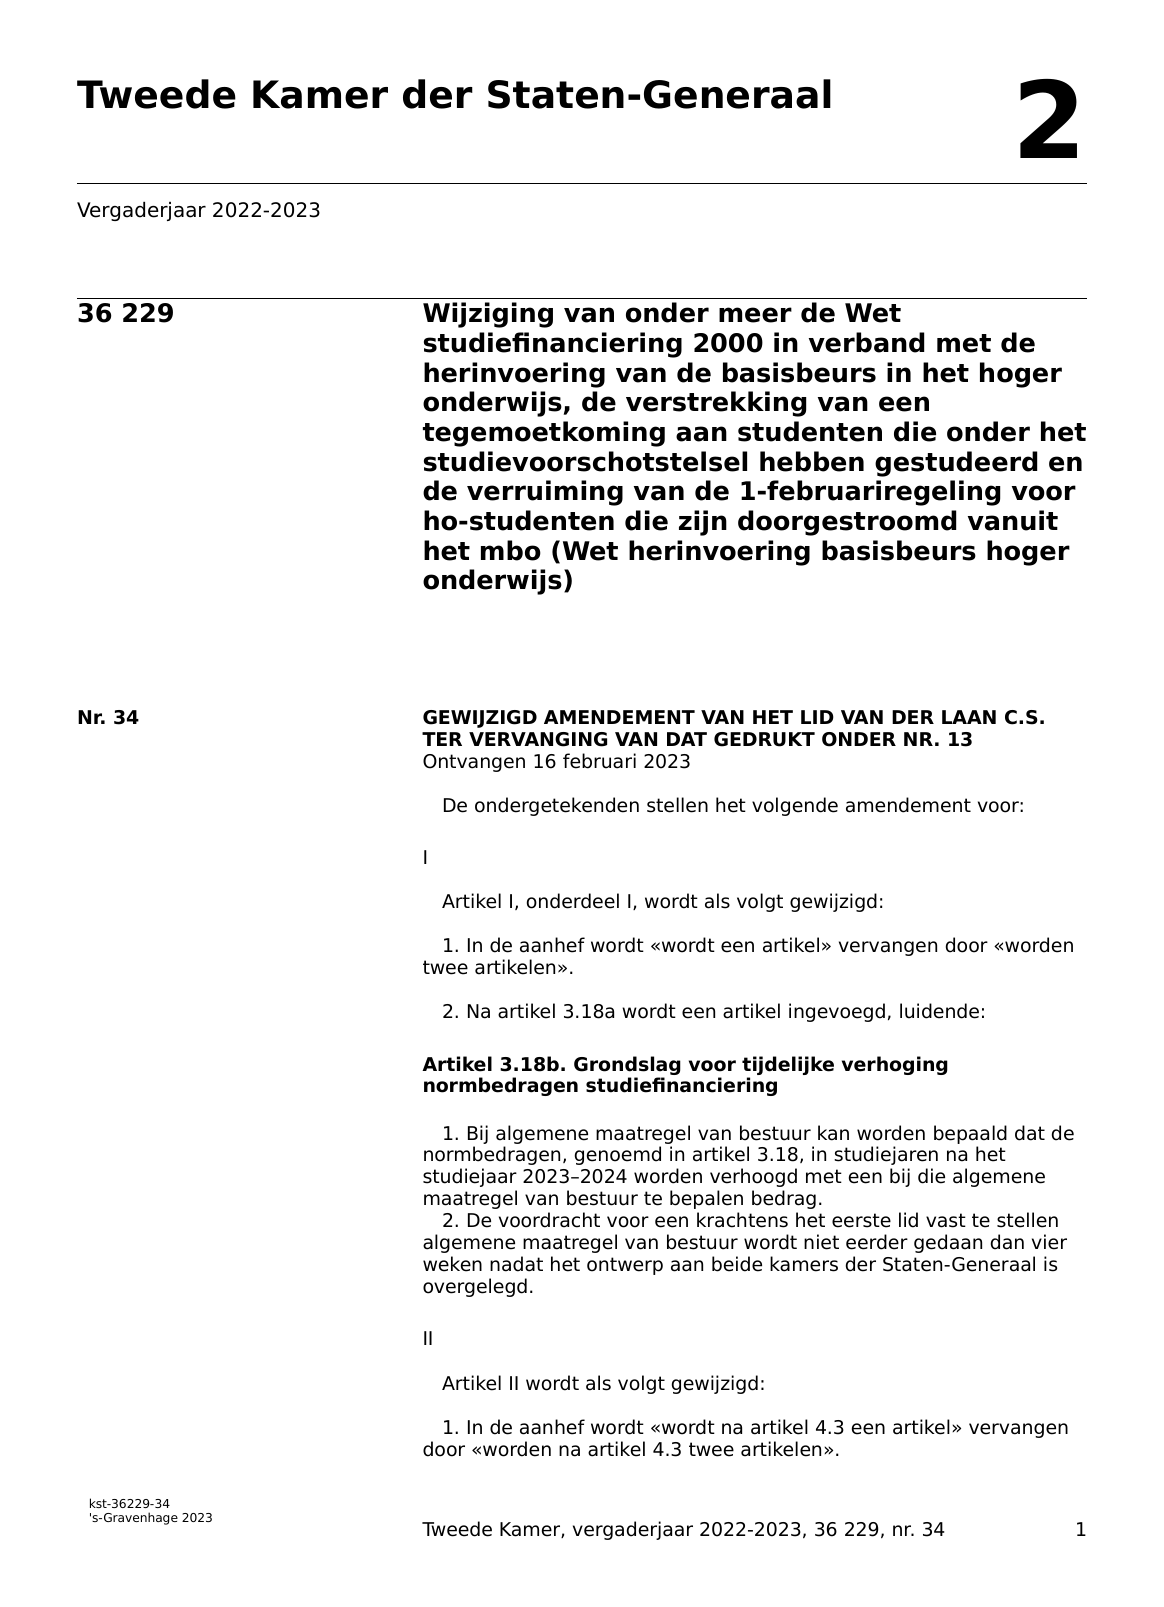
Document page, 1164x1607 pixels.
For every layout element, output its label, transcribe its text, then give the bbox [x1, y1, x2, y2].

table_cell Vergaderjaar 2022-2023 [77, 184, 1087, 298]
subtitle I [422, 847, 1087, 869]
text Artikel I, onderdeel I, wordt als volgt gewijzigd: [422, 891, 1087, 913]
table_header Tweede Kamer der Staten-Generaal [77, 59, 886, 183]
subtitle Nr. 34 GEWIJZIGD AMENDEMENT VAN HET LID VAN DER LAAN C.S. TER VERVANGING VAN DAT GEDRUKT ONDER NR. 13 [77, 707, 1087, 751]
text Artikel II wordt als volgt gewijzigd: [422, 1372, 1087, 1394]
text Ontvangen 16 februari 2023 [422, 751, 1087, 773]
text kst-36229-34 [88, 1497, 323, 1511]
text 's-Gravenhage 2023 [88, 1511, 323, 1525]
table_header 2 [886, 59, 1087, 183]
subtitle II [422, 1328, 1087, 1350]
text 2. De voordracht voor een krachtens het eerste lid vast te stellen algemene maatregel van bestuur wordt niet eerder gedaan dan vier weken nadat het ontwerp aan beide kamers der Staten-Generaal is overgelegd. [422, 1210, 1087, 1298]
text 2. Na artikel 3.18a wordt een artikel ingevoegd, luidende: [422, 1001, 1087, 1023]
text De ondergetekenden stellen het volgende amendement voor: [422, 795, 1087, 817]
subtitle Artikel 3.18b. Grondslag voor tijdelijke verhoging normbedragen studiefinanciering [422, 1053, 1087, 1097]
text 1. Bij algemene maatregel van bestuur kan worden bepaald dat de normbedragen, genoemd in artikel 3.18, in studiejaren na het studiejaar 2023–2024 worden verhoogd met een bij die algemene maatregel van bestuur te bepalen bedrag. [422, 1122, 1087, 1210]
text 1. In de aanhef wordt «wordt na artikel 4.3 een artikel» vervangen door «worden na artikel 4.3 twee artikelen». [422, 1417, 1087, 1461]
subtitle 36 229 Wijziging van onder meer de Wet studiefinanciering 2000 in verband met de herinvoering van de basisbeurs in het hoger onderwijs, de verstrekking van een tegemoetkoming aan studenten die onder het studievoorschotstelsel hebben gestudeerd en de verruiming van de 1-februariregeling voor ho-studenten die zijn doorgestroomd vanuit het mbo (Wet herinvoering basisbeurs hoger onderwijs) [77, 299, 1087, 596]
text 1. In de aanhef wordt «wordt een artikel» vervangen door «worden twee artikelen». [422, 935, 1087, 979]
